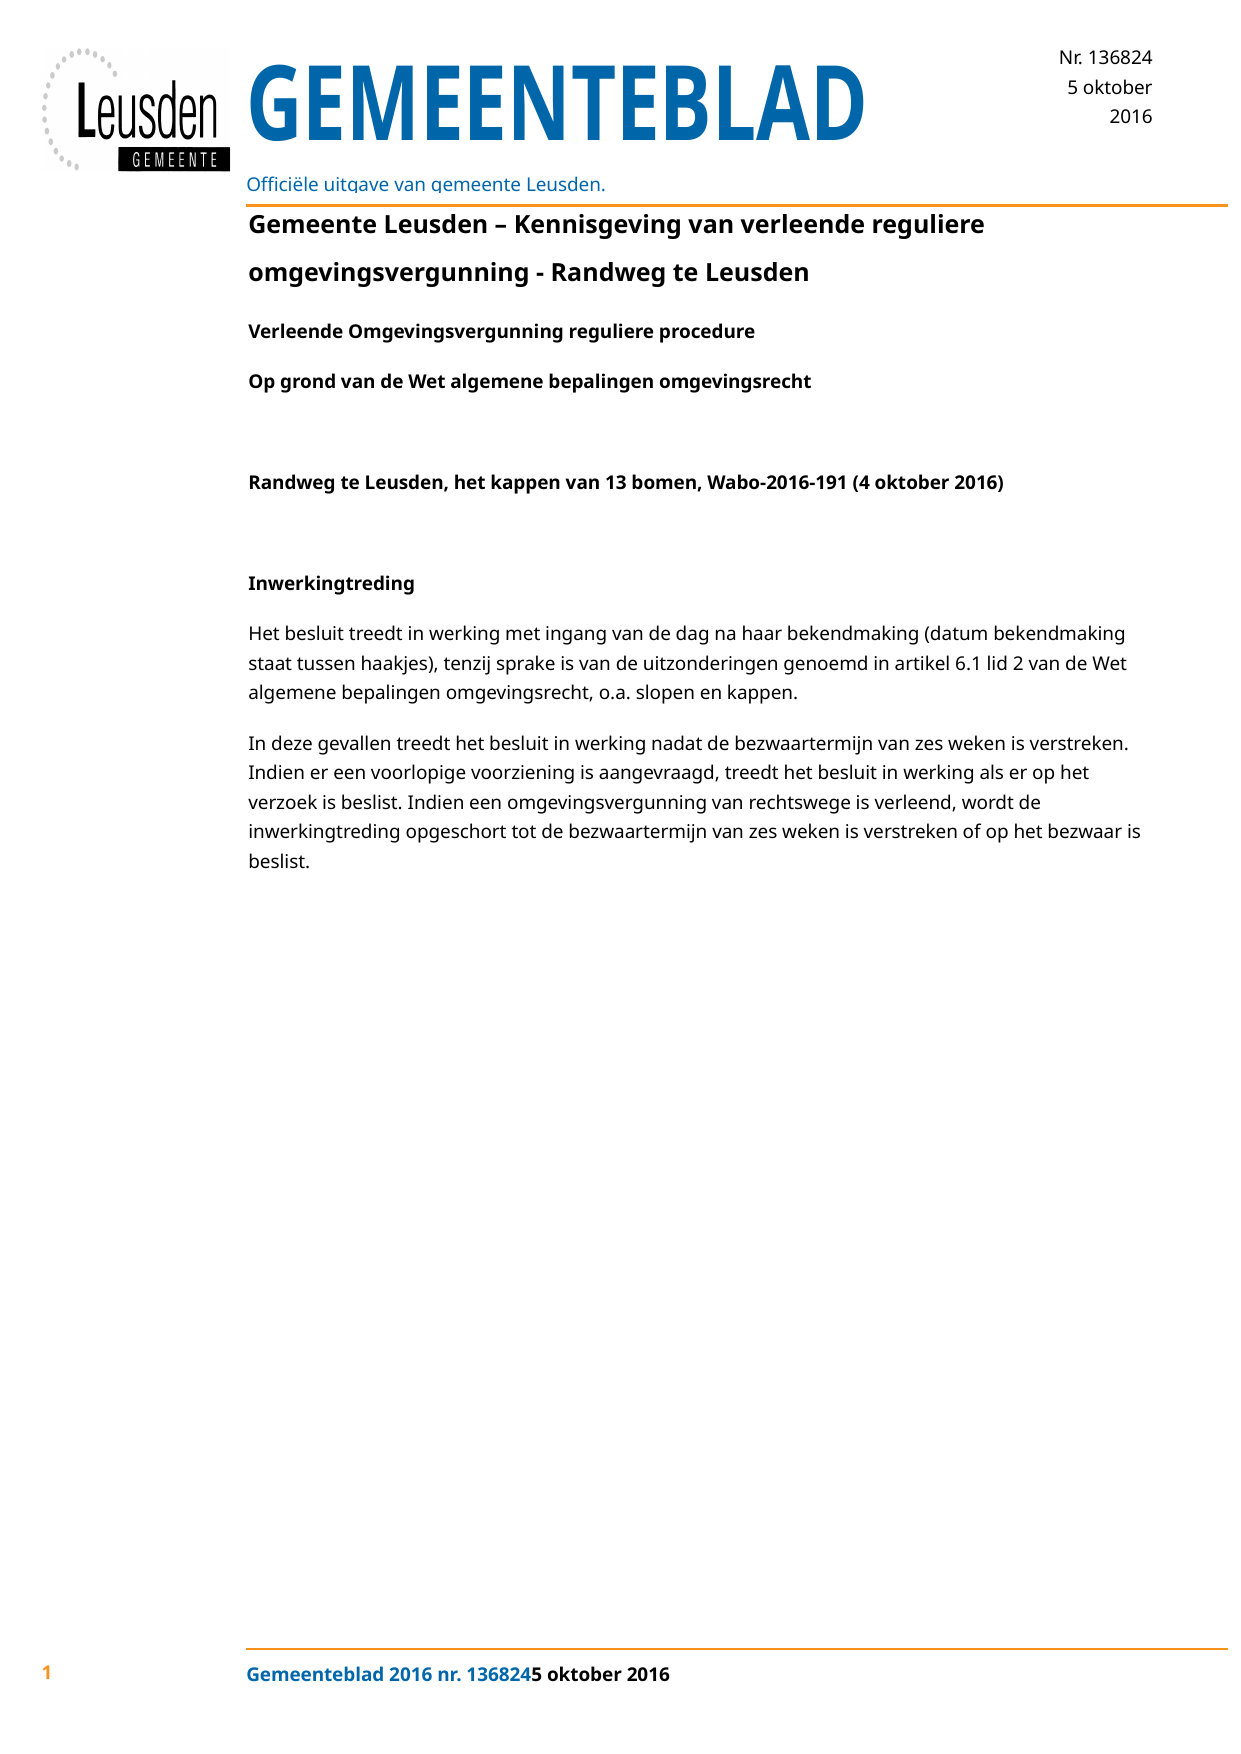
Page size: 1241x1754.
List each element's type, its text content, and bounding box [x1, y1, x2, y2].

text Gemeente Leusden – Kennisgeving van verleende reguliere omgevingsvergunning - Randweg te Leusden [248, 207, 1152, 288]
text Het besluit treedt in werking met ingang van de dag na haar bekendmaking (datum bekendmaking staat tussen haakjes), tenzij sprake is van de uitzonderingen genoemd in artikel 6.1 lid 2 van de Wet algemene bepalingen omgevingsrecht, o.a. slopen en kappen. [248, 620, 1152, 705]
text Inwerkingtreding [248, 570, 1152, 596]
text Randweg te Leusden, het kappen van 13 bomen, Wabo-2016-191 (4 oktober 2016) [248, 469, 1152, 495]
text In deze gevallen treedt het besluit in werking nadat de bezwaartermijn van zes weken is verstreken. Indien er een voorlopige voorziening is aangevraagd, treedt het besluit in werking als er op het verzoek is beslist. Indien een omgevingsvergunning van rechtswege is verleend, wordt de inwerkingtreding opgeschort tot de bezwaartermijn van zes weken is verstreken of op het bezwaar is beslist. [248, 730, 1152, 874]
picture [41, 47, 231, 172]
text Op grond van de Wet algemene bepalingen omgevingsrecht [248, 368, 1152, 394]
text Verleende Omgevingsvergunning reguliere procedure [248, 318, 1152, 344]
